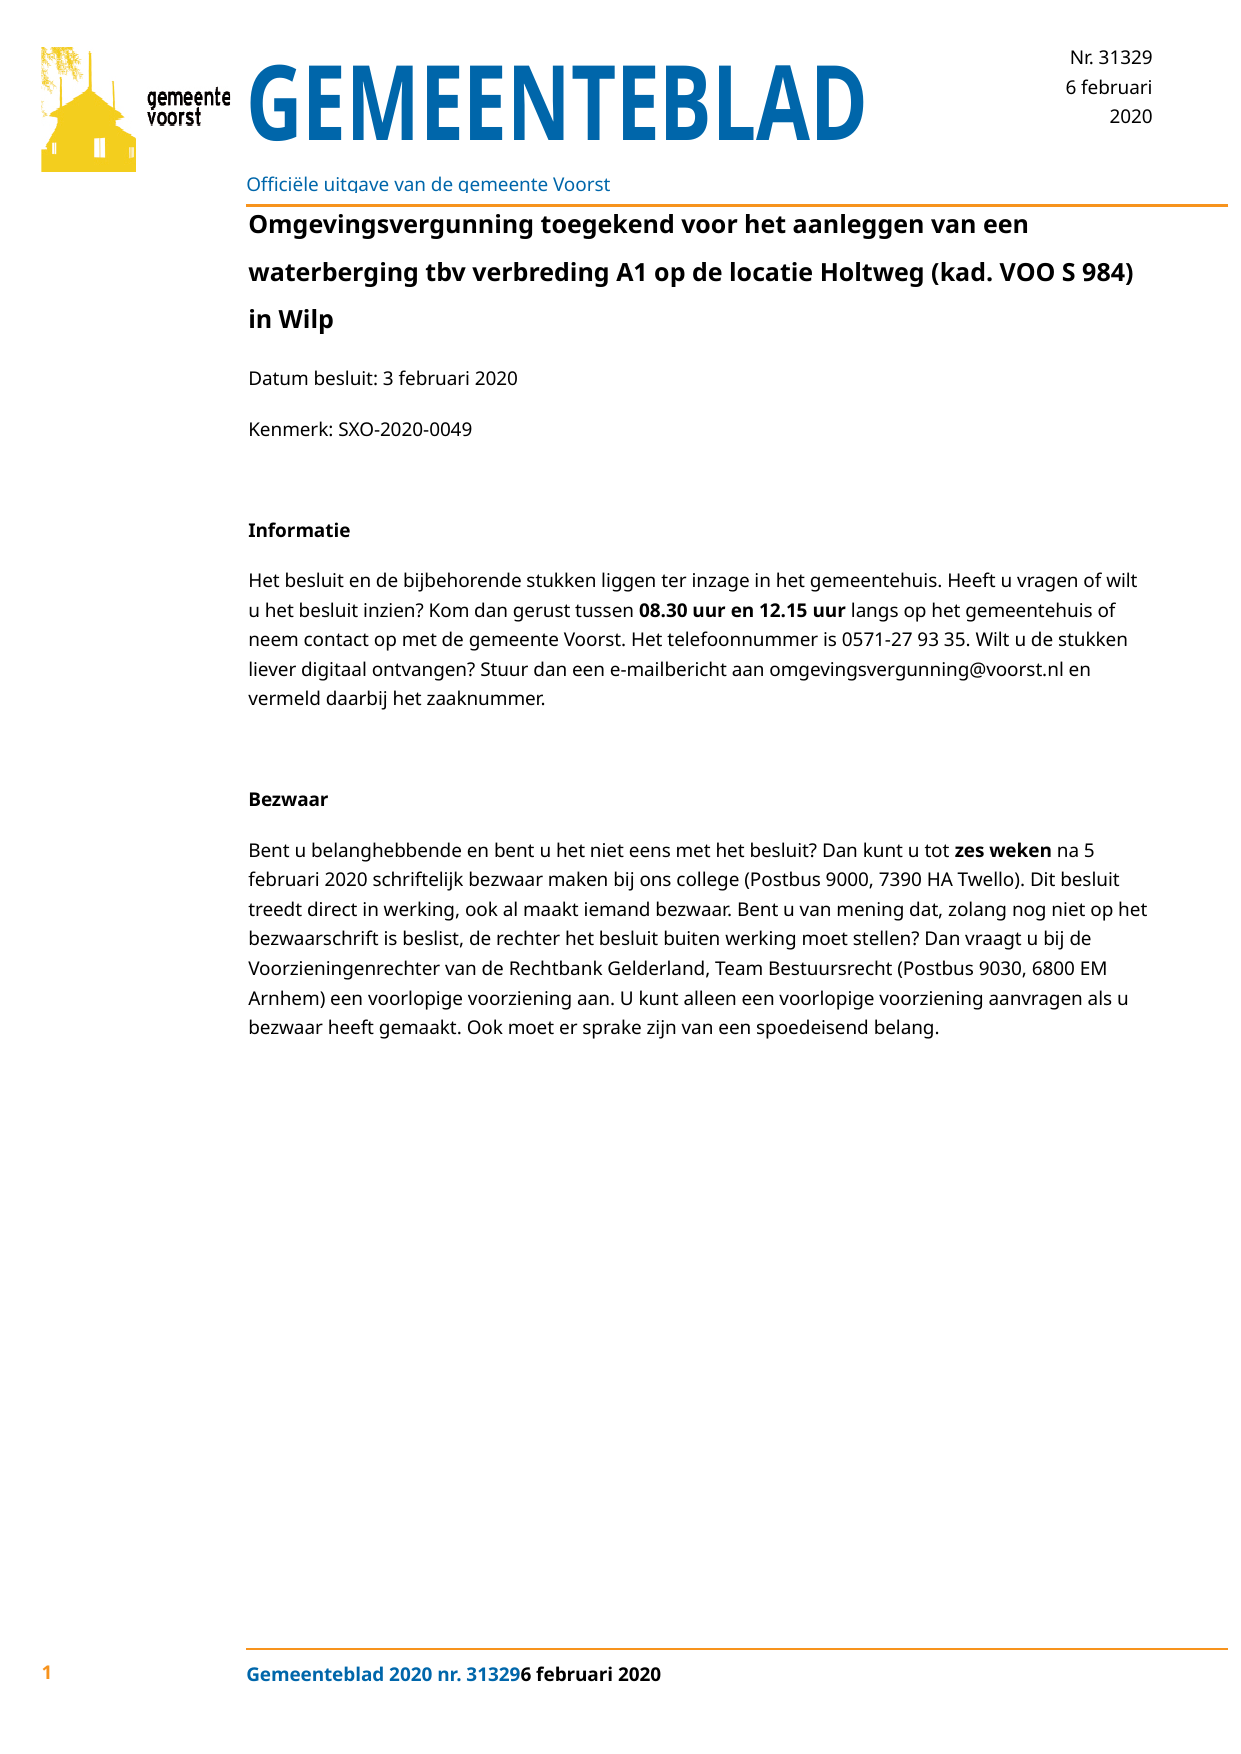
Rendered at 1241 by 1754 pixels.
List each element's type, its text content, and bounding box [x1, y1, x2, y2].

text Bent u belanghebbende en bent u het niet eens met het besluit? Dan kunt u tot zes weken na 5 februari 2020 schriftelijk bezwaar maken bij ons college (Postbus 9000, 7390 HA Twello). Dit besluit treedt direct in werking, ook al maakt iemand bezwaar. Bent u van mening dat, zolang nog niet op het bezwaarschrift is beslist, de rechter het besluit buiten werking moet stellen? Dan vraagt u bij de Voorzieningenrechter van de Rechtbank Gelderland, Team Bestuursrecht (Postbus 9030, 6800 EM Arnhem) een voorlopige voorziening aan. U kunt alleen een voorlopige voorziening aanvragen als u bezwaar heeft gemaakt. Ook moet er sprake zijn van een spoedeisend belang. [248, 837, 1152, 1040]
picture [41, 47, 231, 172]
text Datum besluit: 3 februari 2020 [248, 366, 1152, 391]
text Bezwaar [248, 786, 1152, 812]
text Kenmerk: SXO-2020-0049 [248, 416, 1152, 442]
text Het besluit en de bijbehorende stukken liggen ter inzage in het gemeentehuis. Heeft u vragen of wilt u het besluit inzien? Kom dan gerust tussen 08.30 uur en 12.15 uur langs op het gemeentehuis of neem contact op met de gemeente Voorst. Het telefoonnummer is 0571-27 93 35. Wilt u de stukken liever digitaal ontvangen? Stuur dan een e-mailbericht aan omgevingsvergunning@voorst.nl en vermeld daarbij het zaaknummer. [248, 567, 1152, 711]
text Omgevingsvergunning toegekend voor het aanleggen van een waterberging tbv verbreding A1 op de locatie Holtweg (kad. VOO S 984) in Wilp [248, 207, 1152, 336]
text Informatie [248, 517, 1152, 542]
